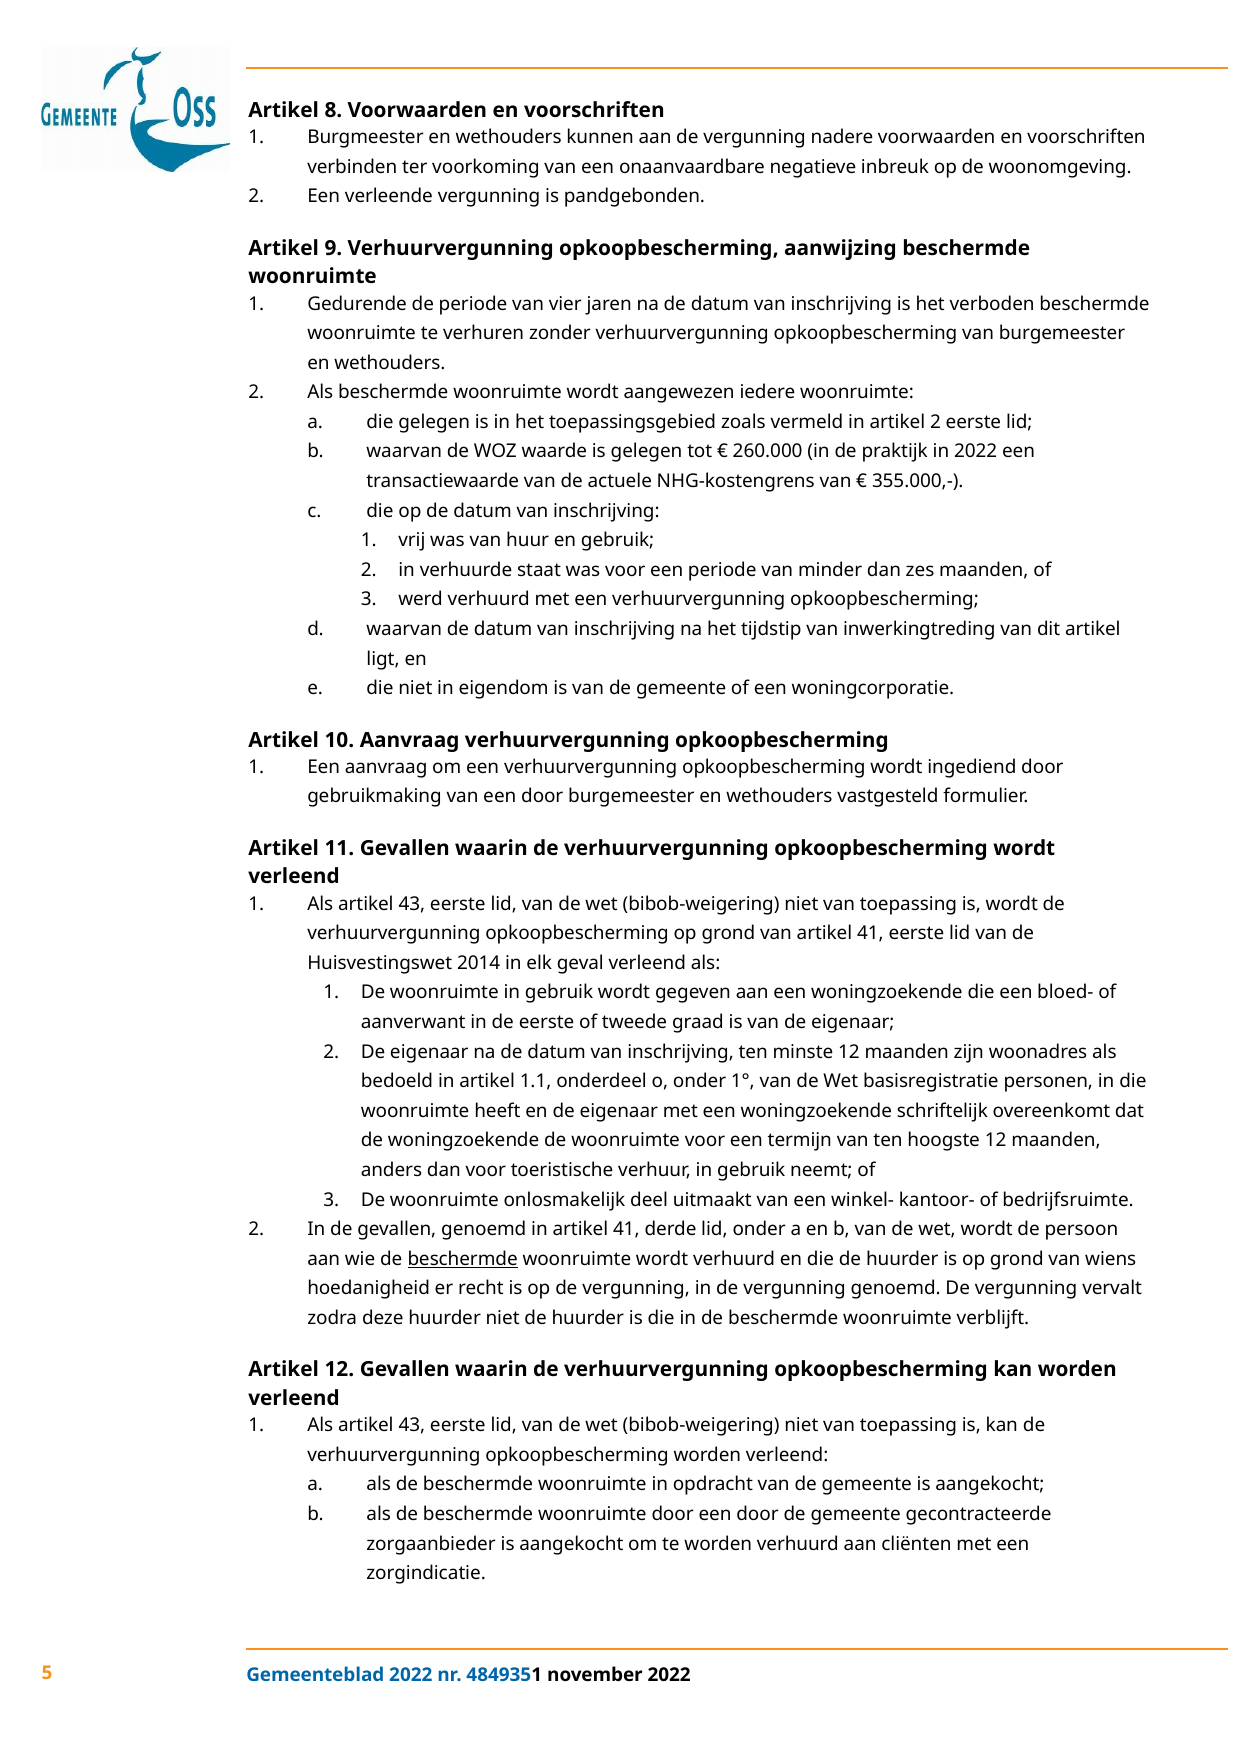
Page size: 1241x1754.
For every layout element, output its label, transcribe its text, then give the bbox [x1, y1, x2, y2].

list die gelegen is in het toepassingsgebied zoals vermeld in artikel 2 eerste lid; [307, 408, 1152, 434]
list werd verhuurd met een verhuurvergunning opkoopbescherming; [361, 586, 1152, 611]
list De woonruimte onlosmakelijk deel uitmaakt van een winkel- kantoor- of bedrijfsruimte. [323, 1186, 1152, 1212]
list Als artikel 43, eerste lid, van de wet (bibob-weigering) niet van toepassing is, wordt de verhuurvergunning opkoopbescherming op grond van artikel 41, eerste lid van de Huisvestingswet 2014 in elk geval verleend als: [248, 890, 1152, 975]
list waarvan de datum van inschrijving na het tijdstip van inwerkingtreding van dit artikel ligt, en [307, 615, 1152, 670]
list als de beschermde woonruimte door een door de gemeente gecontracteerde zorgaanbieder is aangekocht om te worden verhuurd aan cliënten met een zorgindicatie. [307, 1500, 1152, 1585]
list Als artikel 43, eerste lid, van de wet (bibob-weigering) niet van toepassing is, kan de verhuurvergunning opkoopbescherming worden verleend: [248, 1411, 1152, 1467]
text Artikel 10. Aanvraag verhuurvergunning opkoopbescherming [248, 725, 1152, 753]
list als de beschermde woonruimte in opdracht van de gemeente is aangekocht; [307, 1471, 1152, 1496]
list die niet in eigendom is van de gemeente of een woningcorporatie. [307, 674, 1152, 700]
text Artikel 12. Gevallen waarin de verhuurvergunning opkoopbescherming kan worden verleend [248, 1354, 1152, 1411]
list Burgmeester en wethouders kunnen aan de vergunning nadere voorwaarden en voorschriften verbinden ter voorkoming van een onaanvaardbare negatieve inbreuk op de woonomgeving. [248, 123, 1152, 178]
picture [41, 47, 231, 172]
list De woonruimte in gebruik wordt gegeven aan een woningzoekende die een bloed- of aanverwant in de eerste of tweede graad is van de eigenaar; [323, 979, 1152, 1034]
list Als beschermde woonruimte wordt aangewezen iedere woonruimte: [248, 378, 1152, 404]
list die op de datum van inschrijving: [307, 497, 1152, 522]
list De eigenaar na de datum van inschrijving, ten minste 12 maanden zijn woonadres als bedoeld in artikel 1.1, onderdeel o, onder 1°, van de Wet basisregistratie personen, in die woonruimte heeft en de eigenaar met een woningzoekende schriftelijk overeenkomt dat de woningzoekende de woonruimte voor een termijn van ten hoogste 12 maanden, anders dan voor toeristische verhuur, in gebruik neemt; of [323, 1038, 1152, 1182]
list In de gevallen, genoemd in artikel 41, derde lid, onder a en b, van de wet, wordt de persoon aan wie de beschermde woonruimte wordt verhuurd en die de huurder is op grond van wiens hoedanigheid er recht is op de vergunning, in de vergunning genoemd. De vergunning vervalt zodra deze huurder niet de huurder is die in de beschermde woonruimte verblijft. [248, 1215, 1152, 1330]
list waarvan de WOZ waarde is gelegen tot € 260.000 (in de praktijk in 2022 een transactiewaarde van de actuele NHG-kostengrens van € 355.000,-). [307, 438, 1152, 493]
list vrij was van huur en gebruik; [361, 526, 1152, 552]
list Een aanvraag om een verhuurvergunning opkoopbescherming wordt ingediend door gebruikmaking van een door burgemeester en wethouders vastgesteld formulier. [248, 753, 1152, 808]
list in verhuurde staat was voor een periode van minder dan zes maanden, of [361, 556, 1152, 582]
text Artikel 11. Gevallen waarin de verhuurvergunning opkoopbescherming wordt verleend [248, 833, 1152, 890]
text Artikel 9. Verhuurvergunning opkoopbescherming, aanwijzing beschermde woonruimte [248, 233, 1152, 290]
list Gedurende de periode van vier jaren na de datum van inschrijving is het verboden beschermde woonruimte te verhuren zonder verhuurvergunning opkoopbescherming van burgemeester en wethouders. [248, 290, 1152, 374]
list Een verleende vergunning is pandgebonden. [248, 182, 1152, 208]
text Artikel 8. Voorwaarden en voorschriften [248, 95, 1152, 123]
